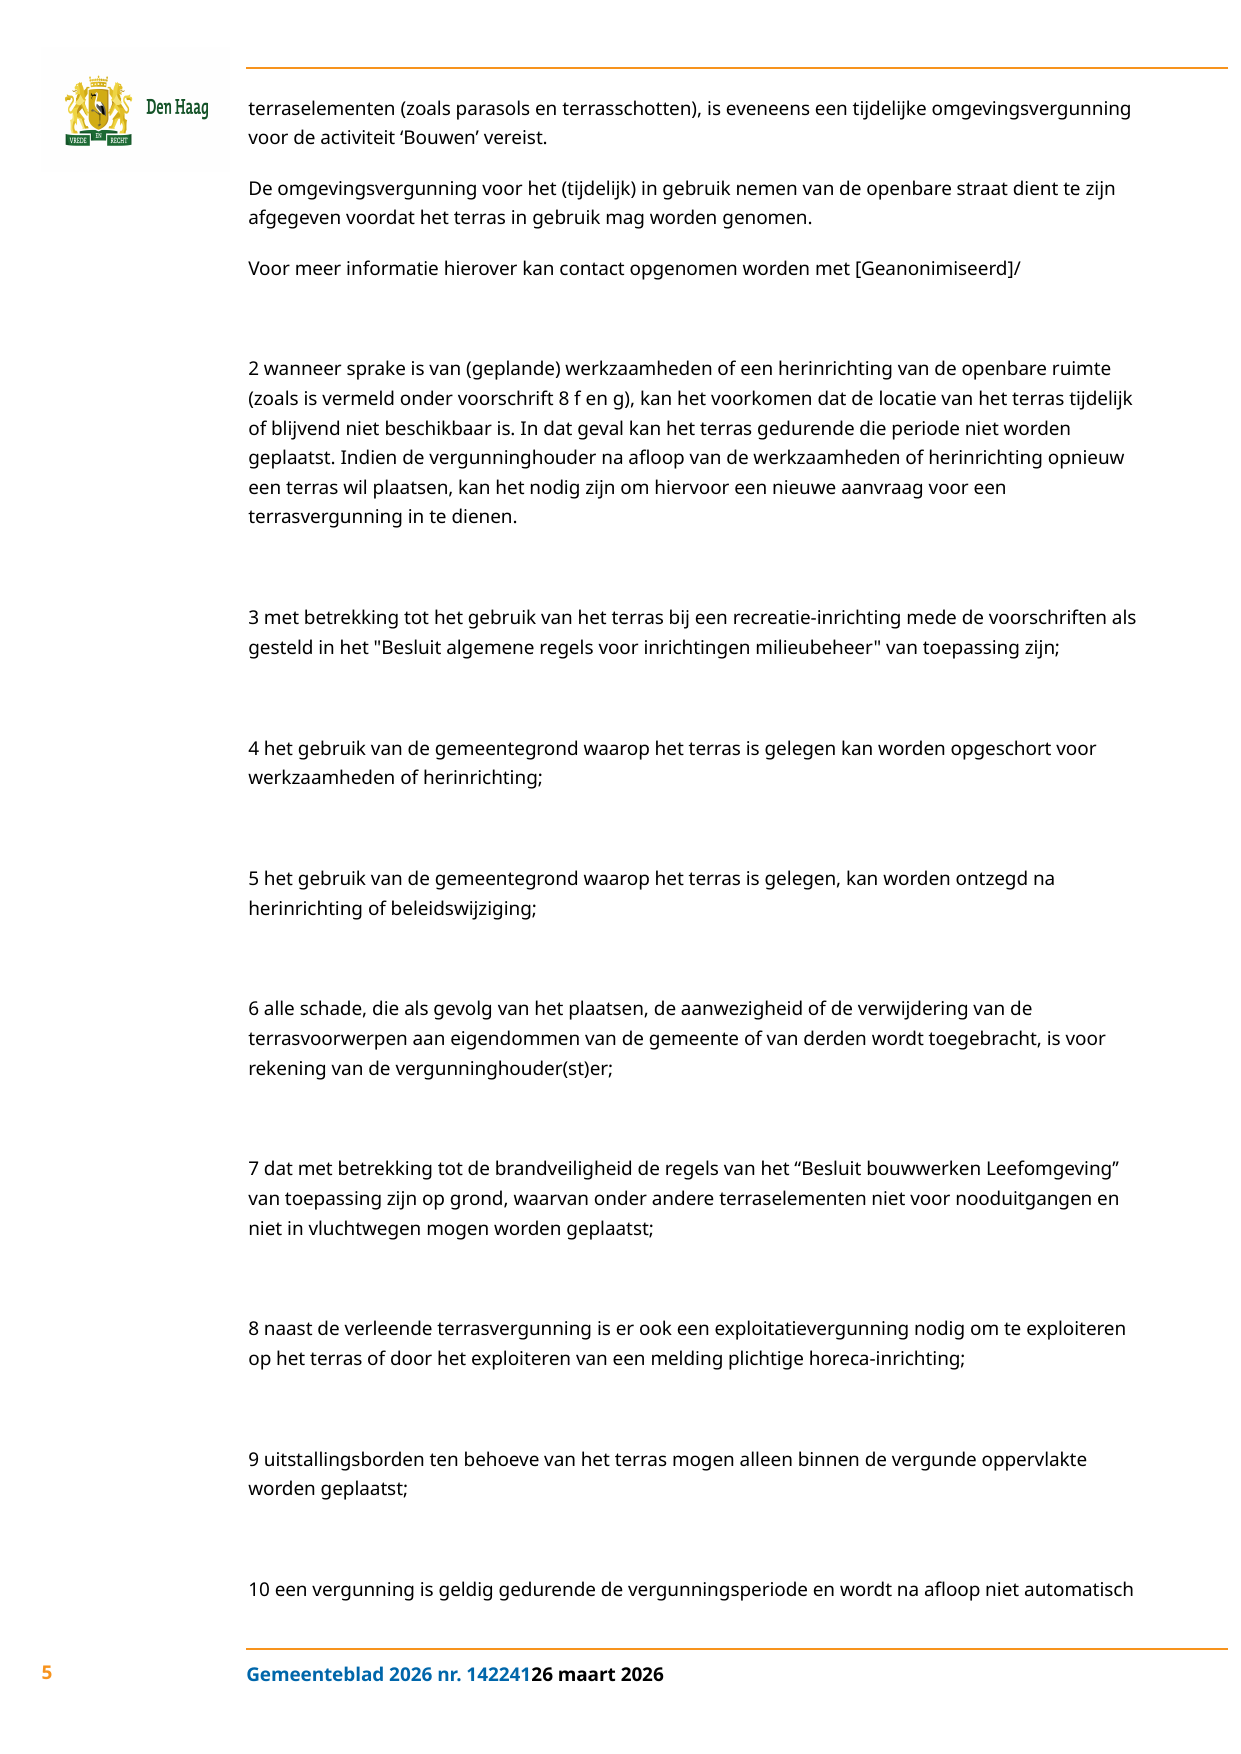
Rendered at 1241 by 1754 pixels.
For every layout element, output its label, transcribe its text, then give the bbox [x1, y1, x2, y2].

text 9 uitstallingsborden ten behoeve van het terras mogen alleen binnen de vergunde oppervlakte worden geplaatst; [248, 1446, 1152, 1501]
picture [41, 47, 231, 172]
text 6 alle schade, die als gevolg van het plaatsen, de aanwezigheid of de verwijdering van de terrasvoorwerpen aan eigendommen van de gemeente of van derden wordt toegebracht, is voor rekening van de vergunninghouder(st)er; [248, 996, 1152, 1081]
text 4 het gebruik van de gemeentegrond waarop het terras is gelegen kan worden opgeschort voor werkzaamheden of herinrichting; [248, 735, 1152, 790]
text terraselementen (zoals parasols en terrasschotten), is eveneens een tijdelijke omgevingsvergunning voor de activiteit ‘Bouwen’ vereist. [248, 95, 1152, 150]
text 3 met betrekking tot het gebruik van het terras bij een recreatie-inrichting mede de voorschriften als gesteld in het "Besluit algemene regels voor inrichtingen milieubeheer" van toepassing zijn; [248, 604, 1152, 660]
text 5 het gebruik van de gemeentegrond waarop het terras is gelegen, kan worden ontzegd na herinrichting of beleidswijziging; [248, 865, 1152, 921]
text 10 een vergunning is geldig gedurende de vergunningsperiode en wordt na afloop niet automatisch [248, 1576, 1152, 1602]
text 8 naast de verleende terrasvergunning is er ook een exploitatievergunning nodig om te exploiteren op het terras of door het exploiteren van een melding plichtige horeca-inrichting; [248, 1316, 1152, 1371]
text 7 dat met betrekking tot de brandveiligheid de regels van het “Besluit bouwwerken Leefomgeving’’ van toepassing zijn op grond, waarvan onder andere terraselementen niet voor nooduitgangen en niet in vluchtwegen mogen worden geplaatst; [248, 1156, 1152, 1241]
text 2 wanneer sprake is van (geplande) werkzaamheden of een herinrichting van de openbare ruimte (zoals is vermeld onder voorschrift 8 f en g), kan het voorkomen dat de locatie van het terras tijdelijk of blijvend niet beschikbaar is. In dat geval kan het terras gedurende die periode niet worden geplaatst. Indien de vergunninghouder na afloop van de werkzaamheden of herinrichting opnieuw een terras wil plaatsen, kan het nodig zijn om hiervoor een nieuwe aanvraag voor een terrasvergunning in te dienen. [248, 356, 1152, 529]
text Voor meer informatie hierover kan contact opgenomen worden met [Geanonimiseerd]/ [248, 255, 1152, 281]
text De omgevingsvergunning voor het (tijdelijk) in gebruik nemen van de openbare straat dient te zijn afgegeven voordat het terras in gebruik mag worden genomen. [248, 175, 1152, 230]
